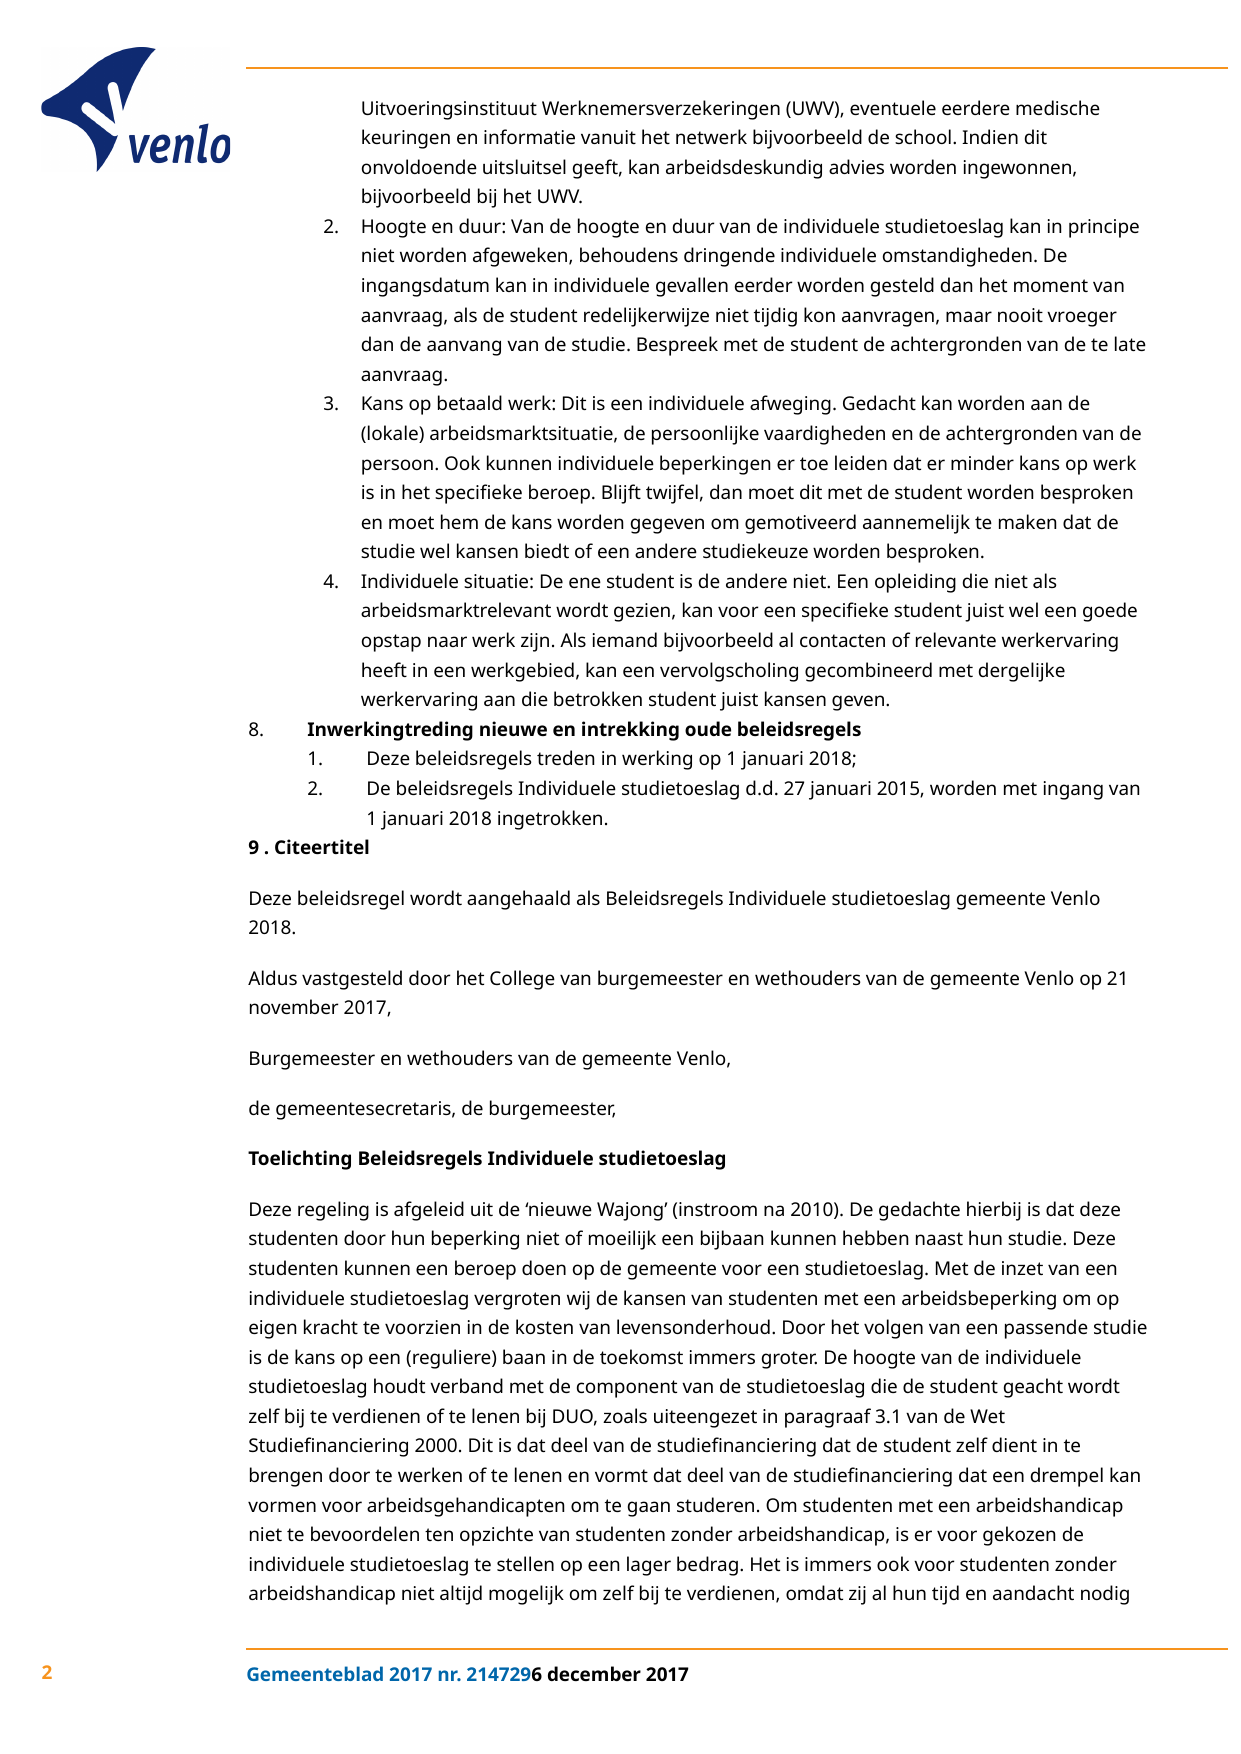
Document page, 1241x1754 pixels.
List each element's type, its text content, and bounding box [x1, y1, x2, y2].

list Hoogte en duur: Van de hoogte en duur van de individuele studietoeslag kan in principe niet worden afgeweken, behoudens dringende individuele omstandigheden. De ingangsdatum kan in individuele gevallen eerder worden gesteld dan het moment van aanvraag, als de student redelijkerwijze niet tijdig kon aanvragen, maar nooit vroeger dan de aanvang van de studie. Bespreek met de student de achtergronden van de te late aanvraag. [323, 213, 1152, 387]
text Aldus vastgesteld door het College van burgemeester en wethouders van de gemeente Venlo op 21 november 2017, [248, 965, 1152, 1020]
text de gemeentesecretaris, de burgemeester, [248, 1095, 1152, 1121]
list Deze beleidsregels treden in werking op 1 januari 2018; [307, 746, 1152, 771]
text 9 . Citeertitel [248, 834, 1152, 860]
text Toelichting Beleidsregels Individuele studietoeslag [248, 1146, 1152, 1171]
list Uitvoeringsinstituut Werknemersverzekeringen (UWV), eventuele eerdere medische keuringen en informatie vanuit het netwerk bijvoorbeeld de school. Indien dit onvoldoende uitsluitsel geeft, kan arbeidsdeskundig advies worden ingewonnen, bijvoorbeeld bij het UWV. [323, 95, 1152, 209]
list Individuele situatie: De ene student is de andere niet. Een opleiding die niet als arbeidsmarktrelevant wordt gezien, kan voor een specifieke student juist wel een goede opstap naar werk zijn. Als iemand bijvoorbeeld al contacten of relevante werkervaring heeft in een werkgebied, kan een vervolgscholing gecombineerd met dergelijke werkervaring aan die betrokken student juist kansen geven. [323, 568, 1152, 712]
list De beleidsregels Individuele studietoeslag d.d. 27 januari 2015, worden met ingang van 1 januari 2018 ingetrokken. [307, 775, 1152, 831]
text Burgemeester en wethouders van de gemeente Venlo, [248, 1045, 1152, 1071]
picture [41, 47, 231, 172]
list Kans op betaald werk: Dit is een individuele afweging. Gedacht kan worden aan de (lokale) arbeidsmarktsituatie, de persoonlijke vaardigheden en de achtergronden van de persoon. Ook kunnen individuele beperkingen er toe leiden dat er minder kans op werk is in het specifieke beroep. Blijft twijfel, dan moet dit met de student worden besproken en moet hem de kans worden gegeven om gemotiveerd aannemelijk te maken dat de studie wel kansen biedt of een andere studiekeuze worden besproken. [323, 391, 1152, 564]
text Deze beleidsregel wordt aangehaald als Beleidsregels Individuele studietoeslag gemeente Venlo 2018. [248, 885, 1152, 940]
text Deze regeling is afgeleid uit de ‘nieuwe Wajong’ (instroom na 2010). De gedachte hierbij is dat deze studenten door hun beperking niet of moeilijk een bijbaan kunnen hebben naast hun studie. Deze studenten kunnen een beroep doen op de gemeente voor een studietoeslag. Met de inzet van een individuele studietoeslag vergroten wij de kansen van studenten met een arbeidsbeperking om op eigen kracht te voorzien in de kosten van levensonderhoud. Door het volgen van een passende studie is de kans op een (reguliere) baan in de toekomst immers groter. De hoogte van de individuele studietoeslag houdt verband met de component van de studietoeslag die de student geacht wordt zelf bij te verdienen of te lenen bij DUO, zoals uiteengezet in paragraaf 3.1 van de Wet Studiefinanciering 2000. Dit is dat deel van de studiefinanciering dat de student zelf dient in te brengen door te werken of te lenen en vormt dat deel van de studiefinanciering dat een drempel kan vormen voor arbeidsgehandicapten om te gaan studeren. Om studenten met een arbeidshandicap niet te bevoordelen ten opzichte van studenten zonder arbeidshandicap, is er voor gekozen de individuele studietoeslag te stellen op een lager bedrag. Het is immers ook voor studenten zonder arbeidshandicap niet altijd mogelijk om zelf bij te verdienen, omdat zij al hun tijd en aandacht nodig [248, 1196, 1152, 1606]
list Inwerkingtreding nieuwe en intrekking oude beleidsregels [248, 716, 1152, 742]
